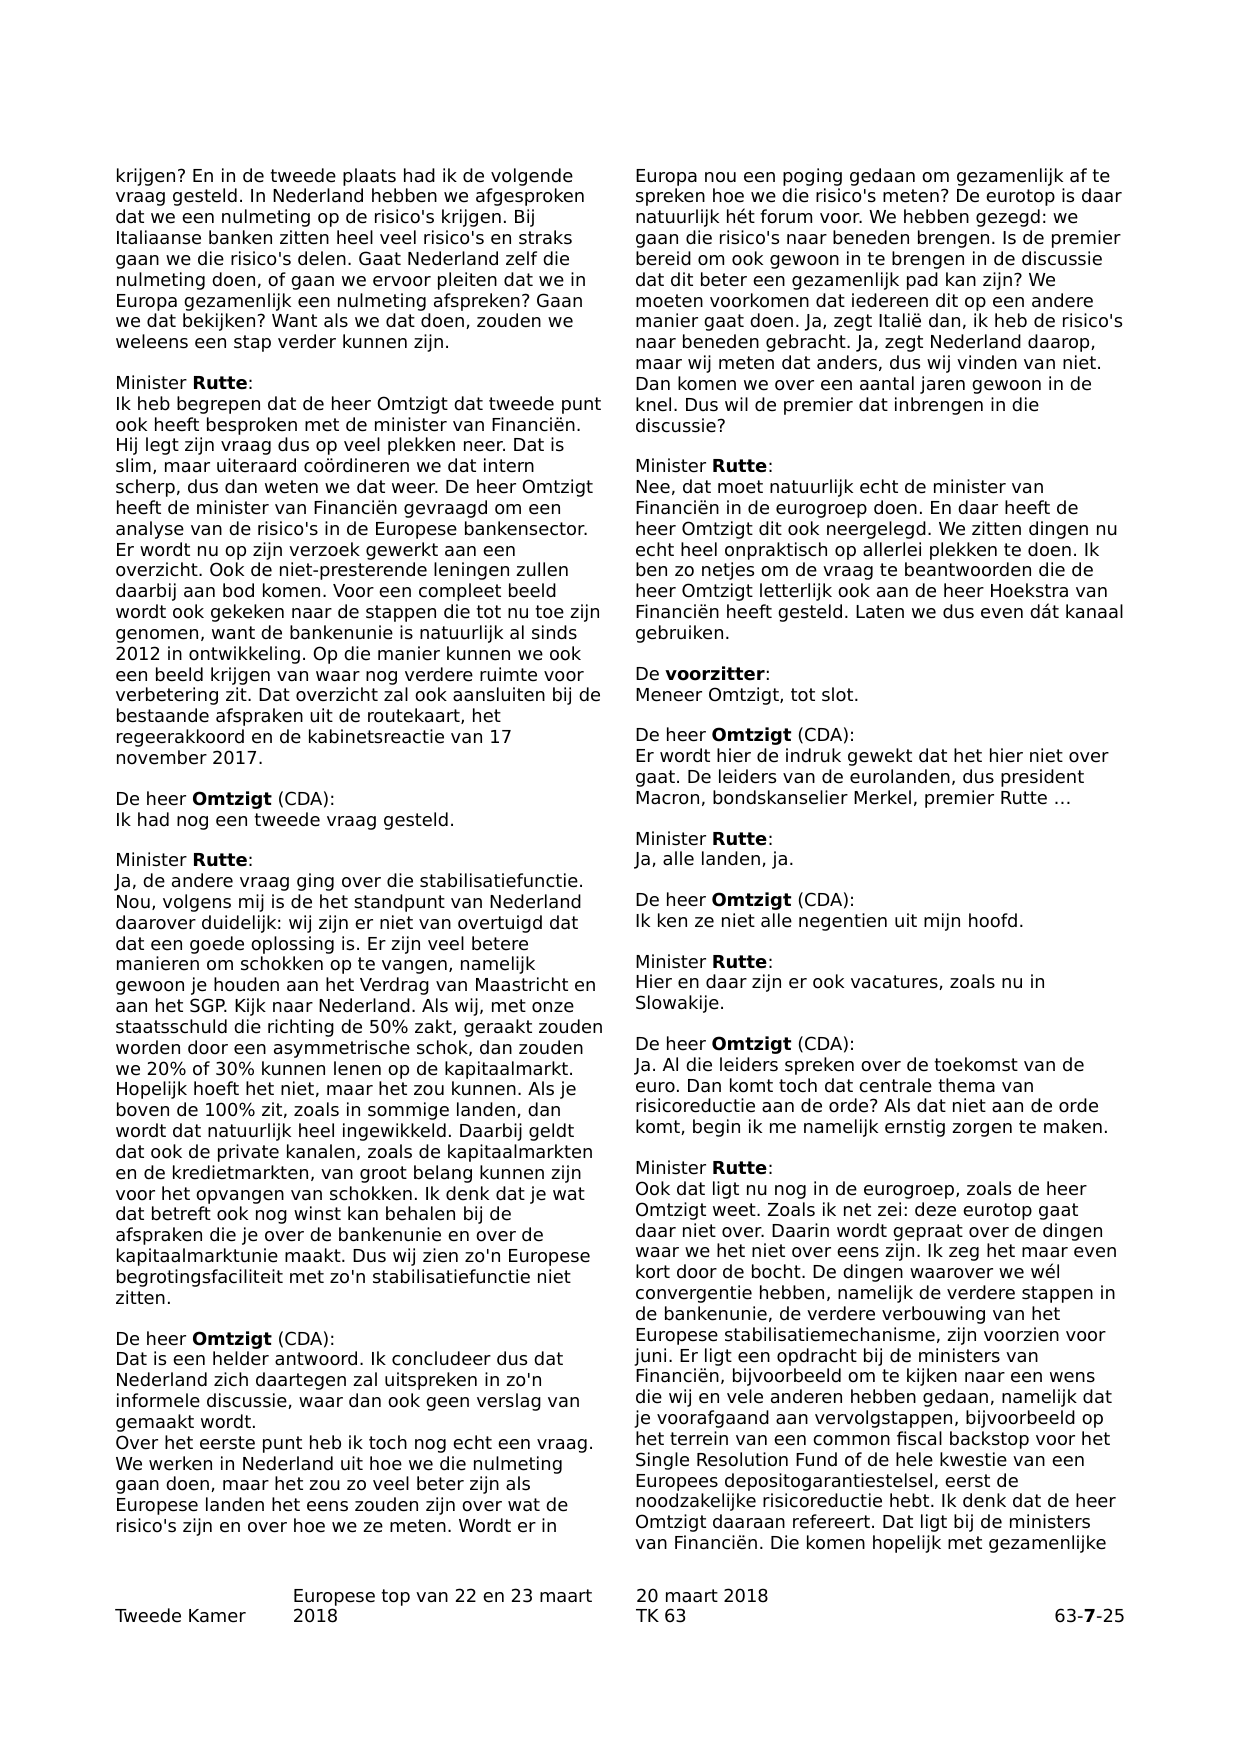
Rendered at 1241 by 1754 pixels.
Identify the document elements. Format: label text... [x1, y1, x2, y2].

text Meneer Omtzigt, tot slot. [635, 684, 1125, 705]
text Minister Rutte: [635, 456, 1125, 477]
text Ja. Al die leiders spreken over de toekomst van de euro. Dan komt toch dat centrale thema van risicoreductie aan de orde? Als dat niet aan de orde komt, begin ik me namelijk ernstig zorgen te maken. [635, 1054, 1125, 1138]
text Ik had nog een tweede vraag gesteld. [115, 809, 605, 830]
text Minister Rutte: [115, 373, 605, 393]
text De heer Omtzigt (CDA): [115, 788, 605, 809]
text Dat is een helder antwoord. Ik concludeer dus dat Nederland zich daartegen zal uitspreken in zo'n informele discussie, waar dan ook geen verslag van gemaakt wordt. [115, 1349, 605, 1432]
text De heer Omtzigt (CDA): [635, 725, 1125, 746]
text Ja, de andere vraag ging over die stabilisatiefunctie. Nou, volgens mij is de het standpunt van Nederland daarover duidelijk: wij zijn er niet van overtuigd dat dat een goede oplossing is. Er zijn veel betere manieren om schokken op te vangen, namelijk gewoon je houden aan het Verdrag van Maastricht en aan het SGP. Kijk naar Nederland. Als wij, met onze staatsschuld die richting de 50% zakt, geraakt zouden worden door een asymmetrische schok, dan zouden we 20% of 30% kunnen lenen op de kapitaalmarkt. Hopelijk hoeft het niet, maar het zou kunnen. Als je boven de 100% zit, zoals in sommige landen, dan wordt dat natuurlijk heel ingewikkeld. Daarbij geldt dat ook de private kanalen, zoals de kapitaalmarkten en de kredietmarkten, van groot belang kunnen zijn voor het opvangen van schokken. Ik denk dat je wat dat betreft ook nog winst kan behalen bij de afspraken die je over de bankenunie en over de kapitaalmarktunie maakt. Dus wij zien zo'n Europese begrotingsfaciliteit met zo'n stabilisatiefunctie niet zitten. [115, 871, 605, 1308]
text Minister Rutte: [635, 1158, 1125, 1179]
text De heer Omtzigt (CDA): [635, 890, 1125, 911]
text Europa nou een poging gedaan om gezamenlijk af te spreken hoe we die risico's meten? De eurotop is daar natuurlijk hét forum voor. We hebben gezegd: we gaan die risico's naar beneden brengen. Is de premier bereid om ook gewoon in te brengen in de discussie dat dit beter een gezamenlijk pad kan zijn? We moeten voorkomen dat iedereen dit op een andere manier gaat doen. Ja, zegt Italië dan, ik heb de risico's naar beneden gebracht. Ja, zegt Nederland daarop, maar wij meten dat anders, dus wij vinden van niet. Dan komen we over een aantal jaren gewoon in de knel. Dus wil de premier dat inbrengen in die discussie? [635, 165, 1125, 436]
text Ik heb begrepen dat de heer Omtzigt dat tweede punt ook heeft besproken met de minister van Financiën. Hij legt zijn vraag dus op veel plekken neer. Dat is slim, maar uiteraard coördineren we dat intern scherp, dus dan weten we dat weer. De heer Omtzigt heeft de minister van Financiën gevraagd om een analyse van de risico's in de Europese bankensector. Er wordt nu op zijn verzoek gewerkt aan een overzicht. Ook de niet-presterende leningen zullen daarbij aan bod komen. Voor een compleet beeld wordt ook gekeken naar de stappen die tot nu toe zijn genomen, want de bankenunie is natuurlijk al sinds 2012 in ontwikkeling. Op die manier kunnen we ook een beeld krijgen van waar nog verdere ruimte voor verbetering zit. Dat overzicht zal ook aansluiten bij de bestaande afspraken uit de routekaart, het regeerakkoord en de kabinetsreactie van 17 november 2017. [115, 393, 605, 768]
text Er wordt hier de indruk gewekt dat het hier niet over gaat. De leiders van de eurolanden, dus president Macron, bondskanselier Merkel, premier Rutte … [635, 746, 1125, 808]
text Minister Rutte: [635, 951, 1125, 972]
text Nee, dat moet natuurlijk echt de minister van Financiën in de eurogroep doen. En daar heeft de heer Omtzigt dit ook neergelegd. We zitten dingen nu echt heel onpraktisch op allerlei plekken te doen. Ik ben zo netjes om de vraag te beantwoorden die de heer Omtzigt letterlijk ook aan de heer Hoekstra van Financiën heeft gesteld. Laten we dus even dát kanaal gebruiken. [635, 477, 1125, 643]
text De voorzitter: [635, 663, 1125, 684]
text Hier en daar zijn er ook vacatures, zoals nu in Slowakije. [635, 972, 1125, 1014]
text De heer Omtzigt (CDA): [115, 1328, 605, 1349]
text Over het eerste punt heb ik toch nog echt een vraag. We werken in Nederland uit hoe we die nulmeting gaan doen, maar het zou zo veel beter zijn als Europese landen het eens zouden zijn over wat de risico's zijn en over hoe we ze meten. Wordt er in [115, 1432, 605, 1537]
text krijgen? En in de tweede plaats had ik de volgende vraag gesteld. In Nederland hebben we afgesproken dat we een nulmeting op de risico's krijgen. Bij Italiaanse banken zitten heel veel risico's en straks gaan we die risico's delen. Gaat Nederland zelf die nulmeting doen, of gaan we ervoor pleiten dat we in Europa gezamenlijk een nulmeting afspreken? Gaan we dat bekijken? Want als we dat doen, zouden we weleens een stap verder kunnen zijn. [115, 165, 605, 353]
text De heer Omtzigt (CDA): [635, 1034, 1125, 1054]
text Minister Rutte: [115, 850, 605, 871]
text Ja, alle landen, ja. [635, 849, 1125, 870]
text Ook dat ligt nu nog in de eurogroep, zoals de heer Omtzigt weet. Zoals ik net zei: deze eurotop gaat daar niet over. Daarin wordt gepraat over de dingen waar we het niet over eens zijn. Ik zeg het maar even kort door de bocht. De dingen waarover we wél convergentie hebben, namelijk de verdere stappen in de bankenunie, de verdere verbouwing van het Europese stabilisatiemechanisme, zijn voorzien voor juni. Er ligt een opdracht bij de ministers van Financiën, bijvoorbeeld om te kijken naar een wens die wij en vele anderen hebben gedaan, namelijk dat je voorafgaand aan vervolgstappen, bijvoorbeeld op het terrein van een common fiscal backstop voor het Single Resolution Fund of de hele kwestie van een Europees depositogarantiestelsel, eerst de noodzakelijke risicoreductie hebt. Ik denk dat de heer Omtzigt daaraan refereert. Dat ligt bij de ministers van Financiën. Die komen hopelijk met gezamenlijke [635, 1179, 1125, 1554]
text Ik ken ze niet alle negentien uit mijn hoofd. [635, 911, 1125, 931]
text Minister Rutte: [635, 828, 1125, 849]
